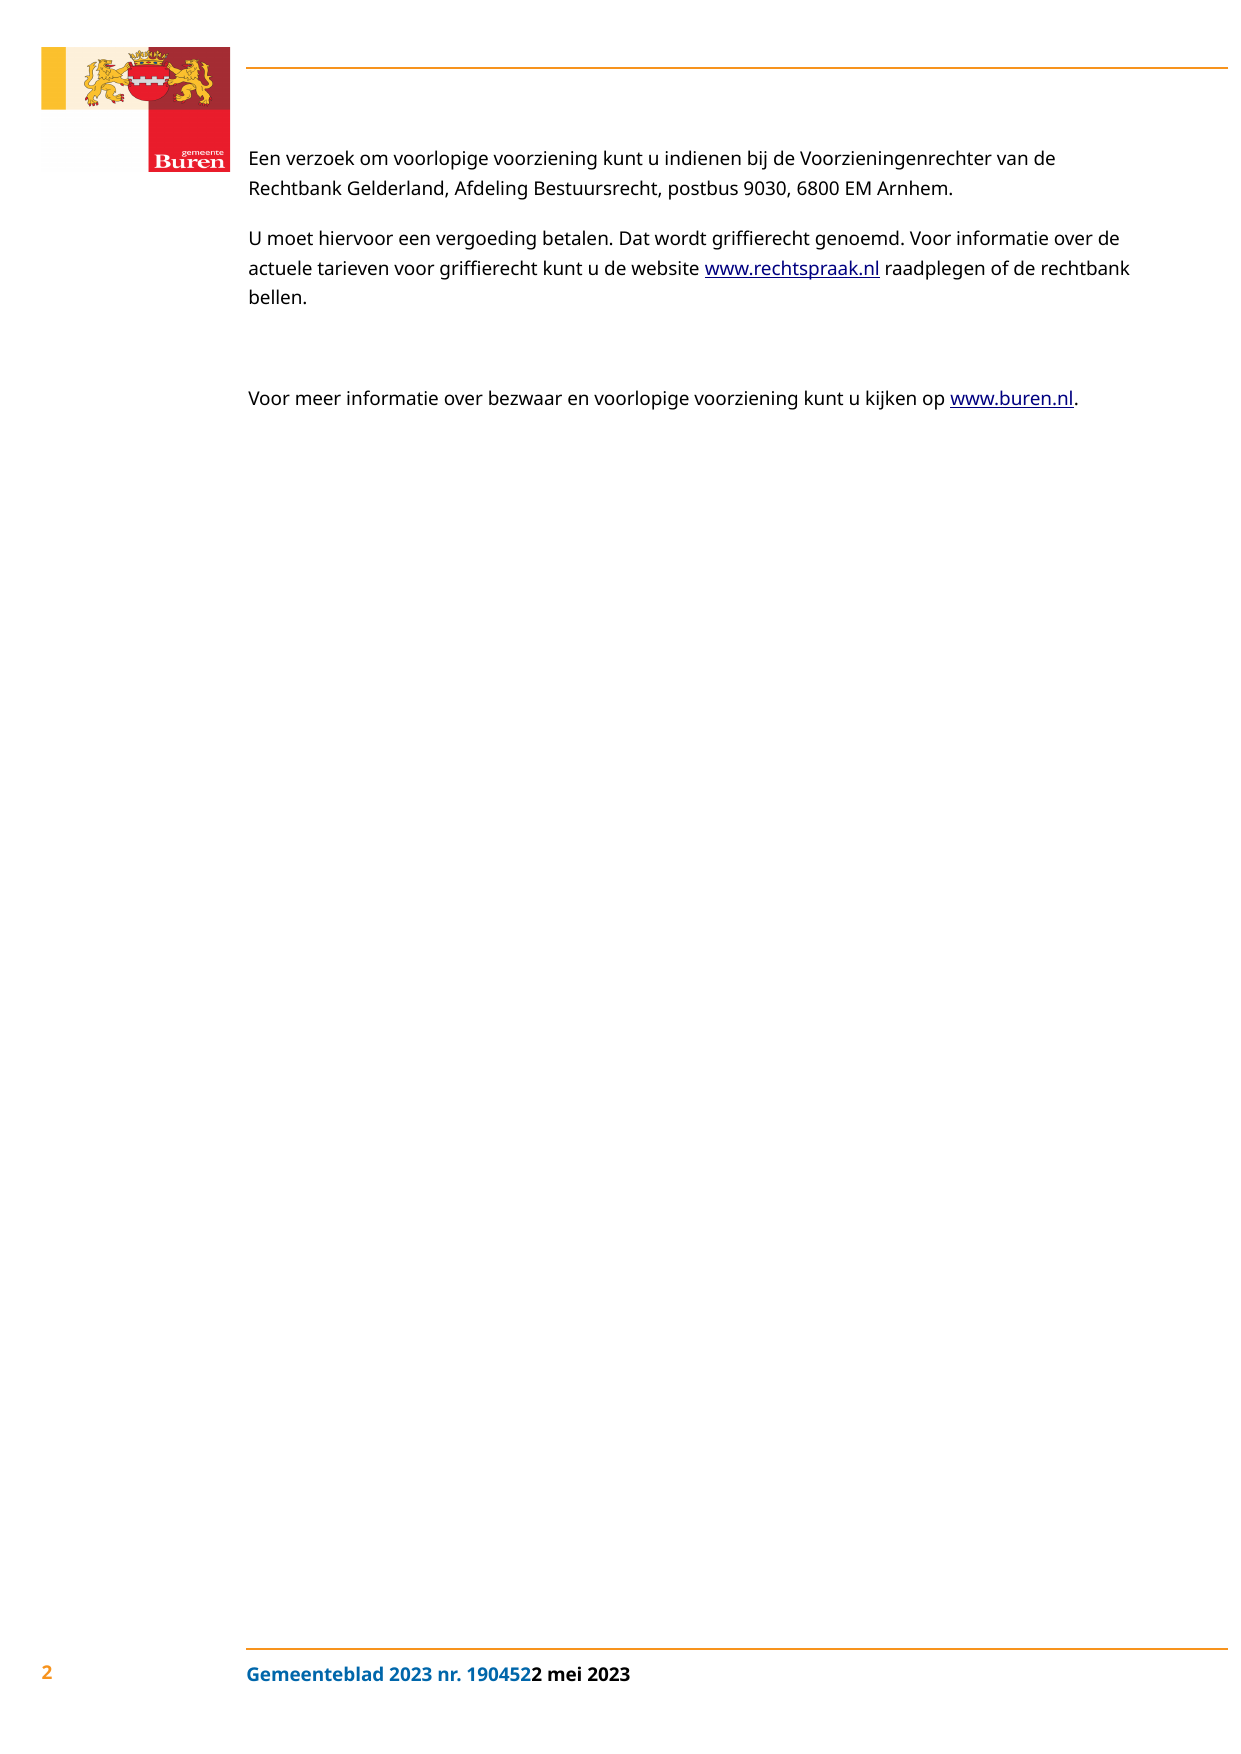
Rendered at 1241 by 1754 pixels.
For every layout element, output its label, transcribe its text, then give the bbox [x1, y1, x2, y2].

text Een verzoek om voorlopige voorziening kunt u indienen bij de Voorzieningenrechter van de Rechtbank Gelderland, Afdeling Bestuursrecht, postbus 9030, 6800 EM Arnhem. [248, 145, 1152, 201]
text Voor meer informatie over bezwaar en voorlopige voorziening kunt u kijken op www.buren.nl. [248, 385, 1152, 411]
text U moet hiervoor een vergoeding betalen. Dat wordt griffierecht genoemd. Voor informatie over de actuele tarieven voor griffierecht kunt u de website www.rechtspraak.nl raadplegen of de rechtbank bellen. [248, 225, 1152, 310]
picture [41, 47, 231, 172]
